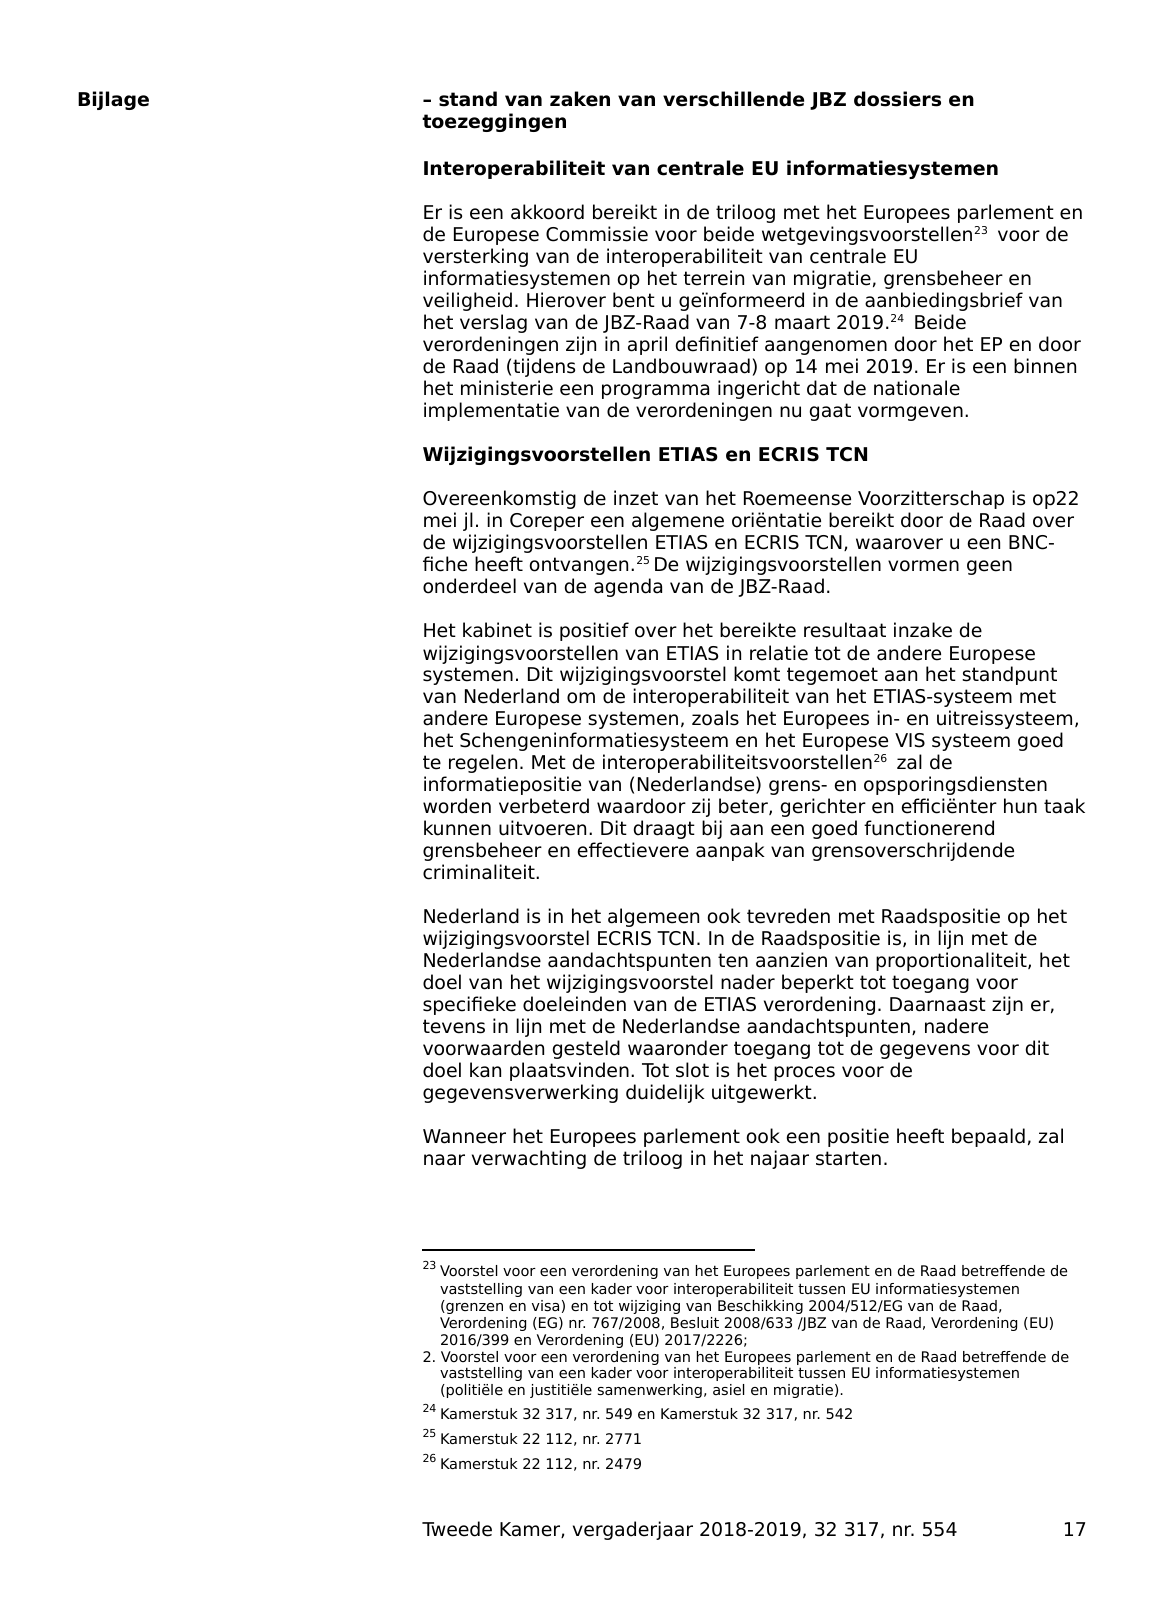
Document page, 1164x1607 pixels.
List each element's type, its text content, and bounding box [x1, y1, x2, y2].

text Wanneer het Europees parlement ook een positie heeft bepaald, zal naar verwachting de triloog in het najaar starten. [422, 1126, 1087, 1170]
text Kamerstuk 22 112, nr. 2771 [422, 1427, 1087, 1449]
subtitle Bijlage – stand van zaken van verschillende JBZ dossiers en toezeggingen [77, 89, 1087, 133]
text Nederland is in het algemeen ook tevreden met Raadspositie op het wijzigingsvoorstel ECRIS TCN. In de Raadspositie is, in lijn met de Nederlandse aandachtspunten ten aanzien van proportionaliteit, het doel van het wijzigingsvoorstel nader beperkt tot toegang voor specifieke doeleinden van de ETIAS verordening. Daarnaast zijn er, tevens in lijn met de Nederlandse aandachtspunten, nadere voorwaarden gesteld waaronder toegang tot de gegevens voor dit doel kan plaatsvinden. Tot slot is het proces voor de gegevensverwerking duidelijk uitgewerkt. [422, 906, 1087, 1104]
subtitle Interoperabiliteit van centrale EU informatiesystemen [422, 158, 1087, 180]
text Er is een akkoord bereikt in de triloog met het Europees parlement en de Europese Commissie voor beide wetgevingsvoorstellen voor de versterking van de interoperabiliteit van centrale EU informatiesystemen op het terrein van migratie, grensbeheer en veiligheid. Hierover bent u geïnformeerd in de aanbiedingsbrief van het verslag van de JBZ-Raad van 7-8 maart 2019. Beide verordeningen zijn in april definitief aangenomen door het EP en door de Raad (tijdens de Landbouwraad) op 14 mei 2019. Er is een binnen het ministerie een programma ingericht dat de nationale implementatie van de verordeningen nu gaat vormgeven. [422, 202, 1087, 422]
subtitle Wijzigingsvoorstellen ETIAS en ECRIS TCN [422, 444, 1087, 466]
text Het kabinet is positief over het bereikte resultaat inzake de wijzigingsvoorstellen van ETIAS in relatie tot de andere Europese systemen. Dit wijzigingsvoorstel komt tegemoet aan het standpunt van Nederland om de interoperabiliteit van het ETIAS-systeem met andere Europese systemen, zoals het Europees in- en uitreissysteem, het Schengeninformatiesysteem en het Europese VIS systeem goed te regelen. Met de interoperabiliteitsvoorstellen zal de informatiepositie van (Nederlandse) grens- en opsporingsdiensten worden verbeterd waardoor zij beter, gerichter en efficiënter hun taak kunnen uitvoeren. Dit draagt bij aan een goed functionerend grensbeheer en effectievere aanpak van grensoverschrijdende criminaliteit. [422, 620, 1087, 884]
text Kamerstuk 32 317, nr. 549 en Kamerstuk 32 317, nr. 542 [422, 1402, 1087, 1424]
text Voorstel voor een verordening van het Europees parlement en de Raad betreffende de vaststelling van een kader voor interoperabiliteit tussen EU informatiesystemen (grenzen en visa) en tot wijziging van Beschikking 2004/512/EG van de Raad, Verordening (EG) nr. 767/2008, Besluit 2008/633 /JBZ van de Raad, Verordening (EU) 2016/399 en Verordening (EU) 2017/2226; [422, 1259, 1087, 1349]
text Kamerstuk 22 112, nr. 2479 [422, 1452, 1087, 1474]
text Overeenkomstig de inzet van het Roemeense Voorzitterschap is op22 mei jl. in Coreper een algemene oriëntatie bereikt door de Raad over de wijzigingsvoorstellen ETIAS en ECRIS TCN, waarover u een BNC-fiche heeft ontvangen.De wijzigingsvoorstellen vormen geen onderdeel van de agenda van de JBZ-Raad. [422, 488, 1087, 598]
text 2. Voorstel voor een verordening van het Europees parlement en de Raad betreffende de vaststelling van een kader voor interoperabiliteit tussen EU informatiesystemen (politiële en justitiële samenwerking, asiel en migratie). [422, 1349, 1087, 1399]
